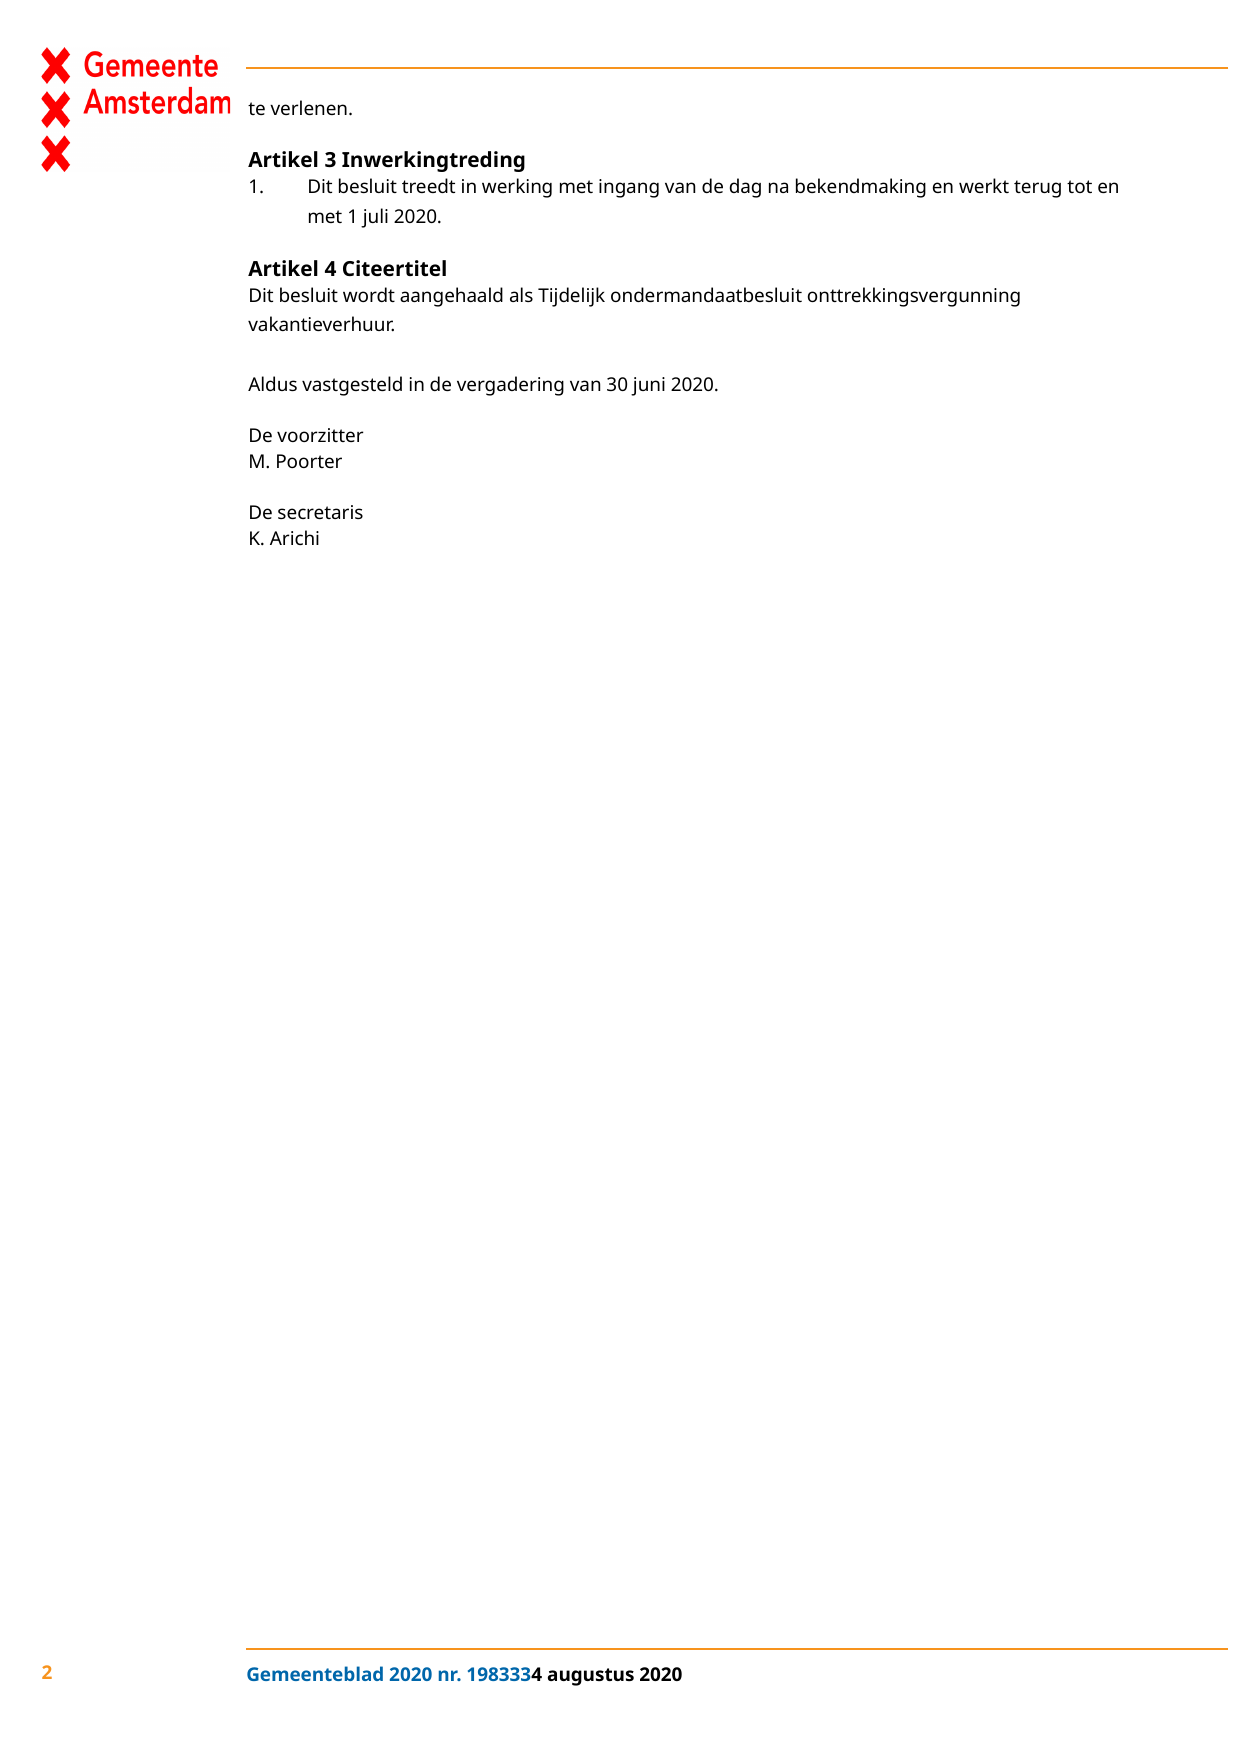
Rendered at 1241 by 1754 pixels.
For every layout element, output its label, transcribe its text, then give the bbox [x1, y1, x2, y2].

text M. Poorter [248, 448, 1152, 474]
text K. Arichi [248, 525, 1152, 551]
text Aldus vastgesteld in de vergadering van 30 juni 2020. [248, 371, 1152, 397]
text De secretaris [248, 499, 1152, 525]
text te verlenen. [248, 95, 1152, 121]
picture [41, 47, 231, 172]
text De voorzitter [248, 422, 1152, 448]
text Dit besluit wordt aangehaald als Tijdelijk ondermandaatbesluit onttrekkingsvergunning vakantieverhuur. [248, 282, 1152, 337]
list Dit besluit treedt in werking met ingang van de dag na bekendmaking en werkt terug tot en met 1 juli 2020. [248, 174, 1152, 229]
text Artikel 3 Inwerkingtreding [248, 145, 1152, 174]
text Artikel 4 Citeertitel [248, 254, 1152, 282]
